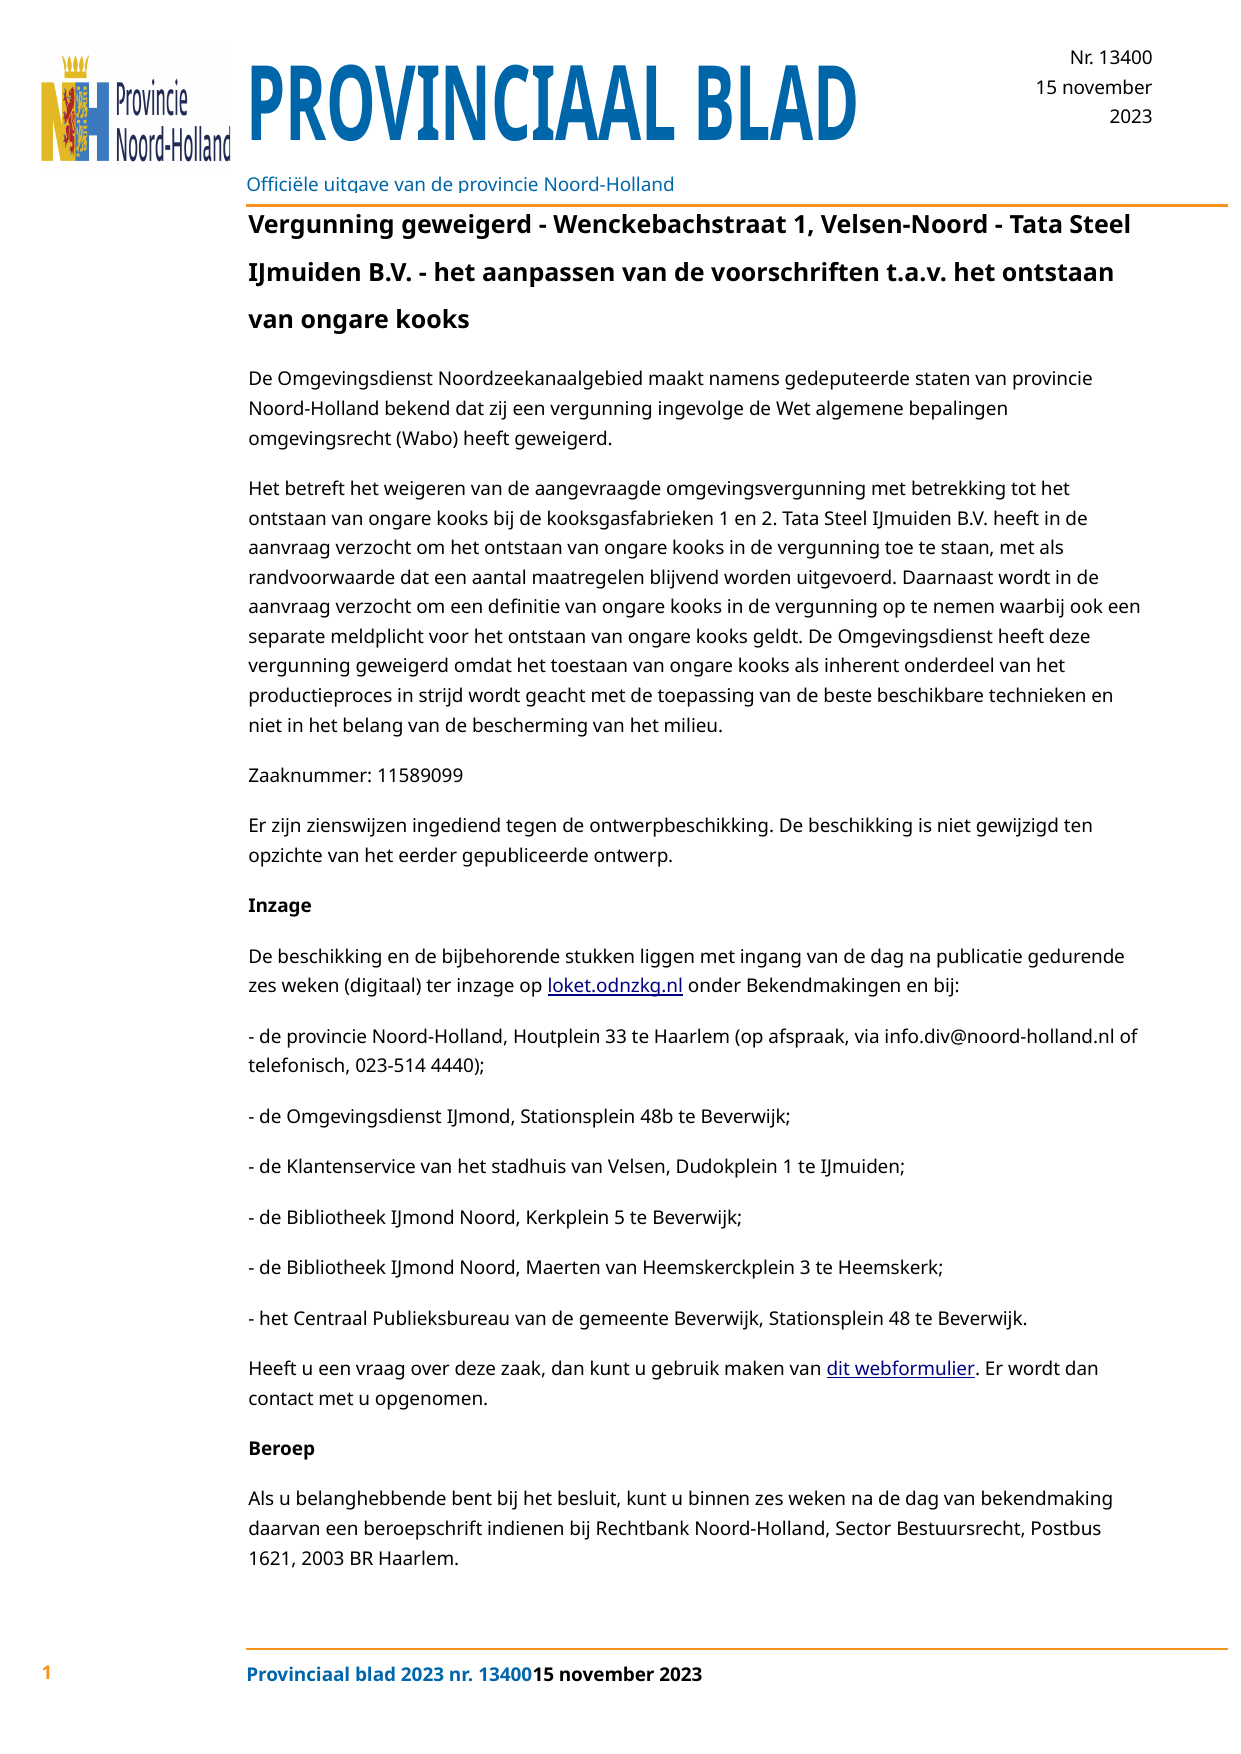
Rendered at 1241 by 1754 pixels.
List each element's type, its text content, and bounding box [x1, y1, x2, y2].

text Inzage [248, 893, 1152, 918]
text - de Bibliotheek IJmond Noord, Maerten van Heemskerckplein 3 te Heemskerk; [248, 1254, 1152, 1280]
text - de provincie Noord-Holland, Houtplein 33 te Haarlem (op afspraak, via info.div@noord-holland.nl of telefonisch, 023-514 4440); [248, 1023, 1152, 1078]
text Zaaknummer: 11589099 [248, 762, 1152, 788]
text - het Centraal Publieksbureau van de gemeente Beverwijk, Stationsplein 48 te Beverwijk. [248, 1305, 1152, 1330]
text Als u belanghebbende bent bij het besluit, kunt u binnen zes weken na de dag van bekendmaking daarvan een beroepschrift indienen bij Rechtbank Noord-Holland, Sector Bestuursrecht, Postbus 1621, 2003 BR Haarlem. [248, 1486, 1152, 1570]
text Er zijn zienswijzen ingediend tegen de ontwerpbeschikking. De beschikking is niet gewijzigd ten opzichte van het eerder gepubliceerde ontwerp. [248, 813, 1152, 868]
text - de Omgevingsdienst IJmond, Stationsplein 48b te Beverwijk; [248, 1103, 1152, 1129]
picture [41, 47, 231, 172]
text De beschikking en de bijbehorende stukken liggen met ingang van de dag na publicatie gedurende zes weken (digitaal) ter inzage op loket.odnzkg.nl onder Bekendmakingen en bij: [248, 943, 1152, 998]
text De Omgevingsdienst Noordzeekanaalgebied maakt namens gedeputeerde staten van provincie Noord-Holland bekend dat zij een vergunning ingevolge de Wet algemene bepalingen omgevingsrecht (Wabo) heeft geweigerd. [248, 366, 1152, 450]
text Het betreft het weigeren van de aangevraagde omgevingsvergunning met betrekking tot het ontstaan van ongare kooks bij de kooksgasfabrieken 1 en 2. Tata Steel IJmuiden B.V. heeft in de aanvraag verzocht om het ontstaan van ongare kooks in de vergunning toe te staan, met als randvoorwaarde dat een aantal maatregelen blijvend worden uitgevoerd. Daarnaast wordt in de aanvraag verzocht om een definitie van ongare kooks in de vergunning op te nemen waarbij ook een separate meldplicht voor het ontstaan van ongare kooks geldt. De Omgevingsdienst heeft deze vergunning geweigerd omdat het toestaan van ongare kooks als inherent onderdeel van het productieproces in strijd wordt geacht met de toepassing van de beste beschikbare technieken en niet in het belang van de bescherming van het milieu. [248, 475, 1152, 737]
text Vergunning geweigerd - Wenckebachstraat 1, Velsen-Noord - Tata Steel IJmuiden B.V. - het aanpassen van de voorschriften t.a.v. het ontstaan van ongare kooks [248, 207, 1152, 336]
text - de Bibliotheek IJmond Noord, Kerkplein 5 te Beverwijk; [248, 1204, 1152, 1229]
text Heeft u een vraag over deze zaak, dan kunt u gebruik maken van dit webformulier. Er wordt dan contact met u opgenomen. [248, 1355, 1152, 1410]
text Beroep [248, 1435, 1152, 1461]
text - de Klantenservice van het stadhuis van Velsen, Dudokplein 1 te IJmuiden; [248, 1153, 1152, 1179]
